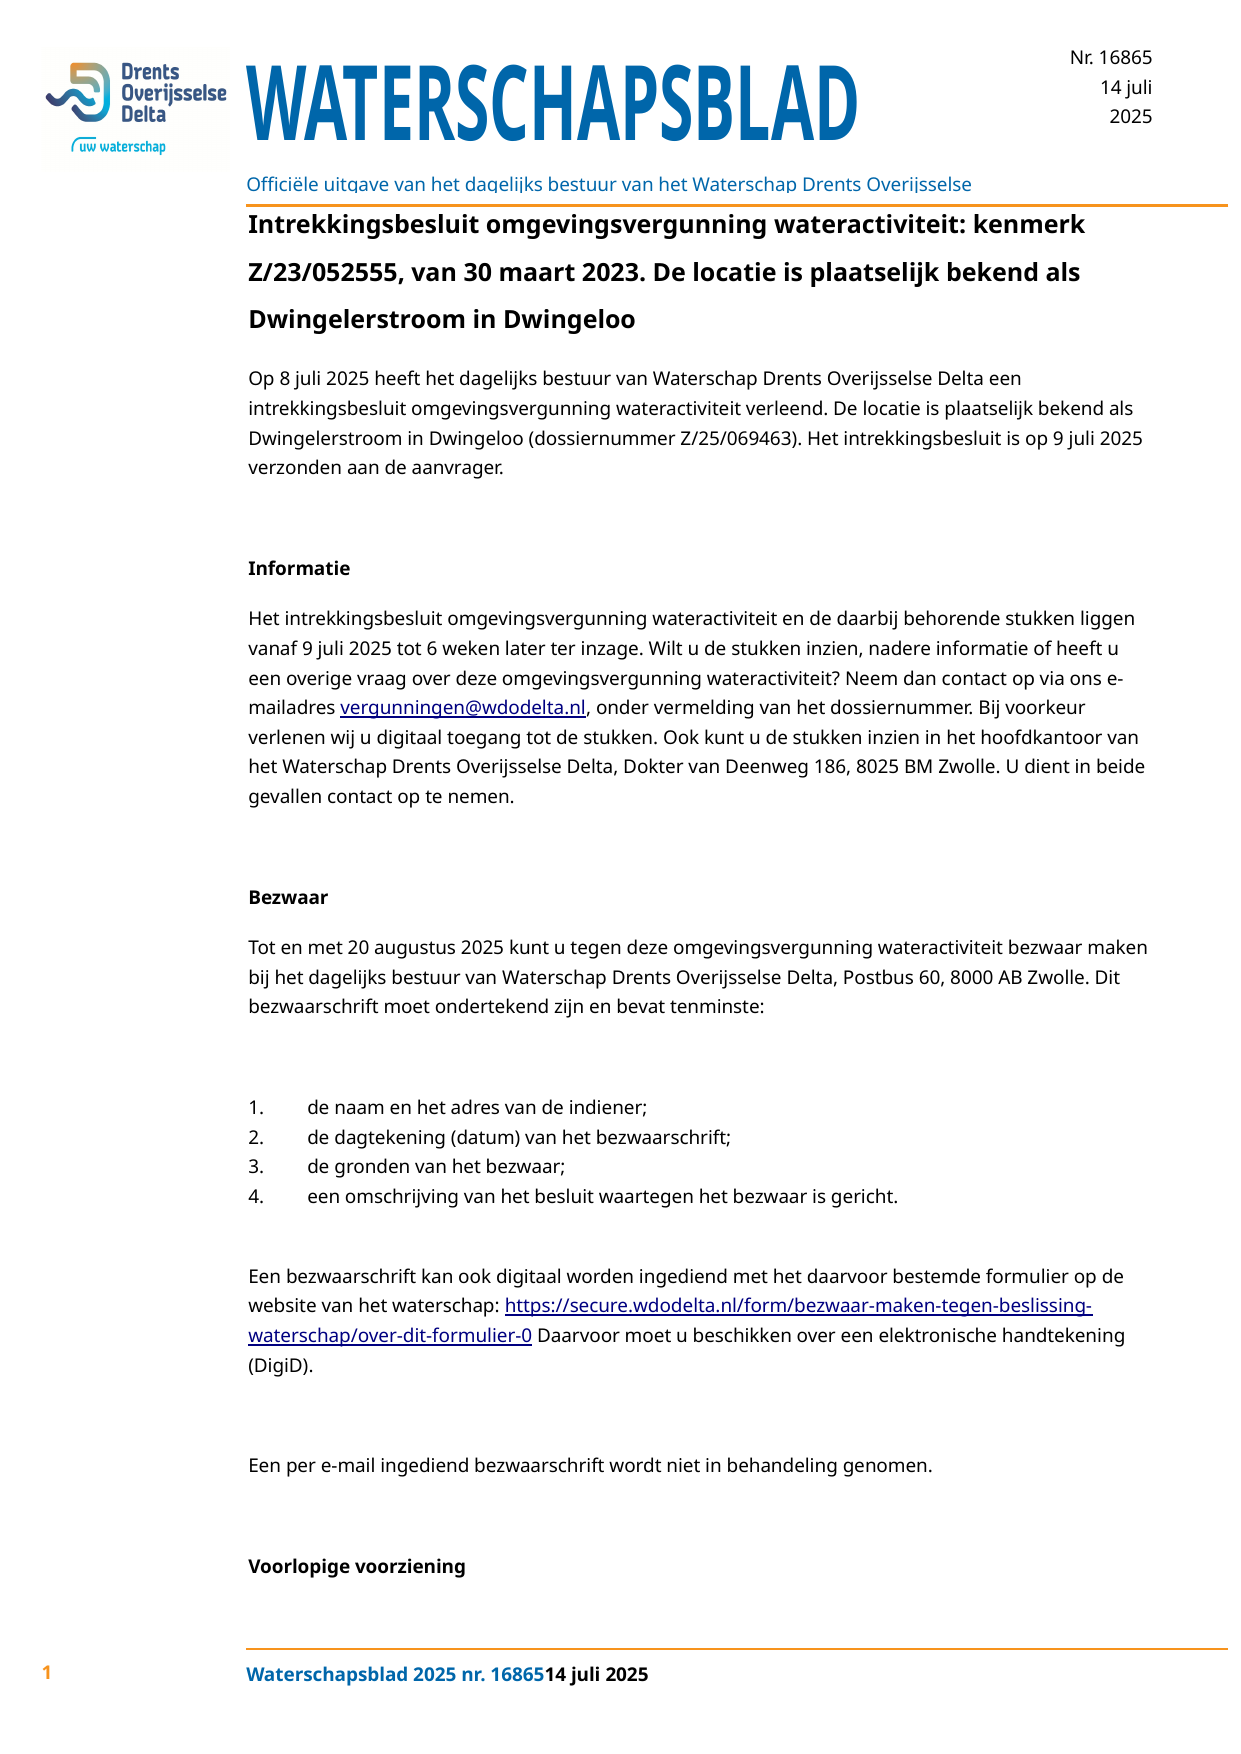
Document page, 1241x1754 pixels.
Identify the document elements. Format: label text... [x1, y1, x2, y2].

text Bezwaar [248, 884, 1152, 909]
picture [41, 47, 231, 172]
text Intrekkingsbesluit omgevingsvergunning wateractiviteit: kenmerk Z/23/052555, van 30 maart 2023. De locatie is plaatselijk bekend als Dwingelerstroom in Dwingeloo [248, 207, 1152, 336]
list een omschrijving van het besluit waartegen het bezwaar is gericht. [248, 1183, 1152, 1209]
text Het intrekkingsbesluit omgevingsvergunning wateractiviteit en de daarbij behorende stukken liggen vanaf 9 juli 2025 tot 6 weken later ter inzage. Wilt u de stukken inzien, nadere informatie of heeft u een overige vraag over deze omgevingsvergunning wateractiviteit? Neem dan contact op via ons e-mailadres vergunningen@wdodelta.nl, onder vermelding van het dossiernummer. Bij voorkeur verlenen wij u digitaal toegang tot de stukken. Ook kunt u de stukken inzien in het hoofdkantoor van het Waterschap Drents Overijsselse Delta, Dokter van Deenweg 186, 8025 BM Zwolle. U dient in beide gevallen contact op te nemen. [248, 606, 1152, 809]
list de dagtekening (datum) van het bezwaarschrift; [248, 1124, 1152, 1149]
text Voorlopige voorziening [248, 1553, 1152, 1579]
list de gronden van het bezwaar; [248, 1153, 1152, 1179]
text Informatie [248, 555, 1152, 581]
text Op 8 juli 2025 heeft het dagelijks bestuur van Waterschap Drents Overijsselse Delta een intrekkingsbesluit omgevingsvergunning wateractiviteit verleend. De locatie is plaatselijk bekend als Dwingelerstroom in Dwingeloo (dossiernummer Z/25/069463). Het intrekkingsbesluit is op 9 juli 2025 verzonden aan de aanvrager. [248, 366, 1152, 480]
text Een bezwaarschrift kan ook digitaal worden ingediend met het daarvoor bestemde formulier op de website van het waterschap: https://secure.wdodelta.nl/form/bezwaar-maken-tegen-beslissing-waterschap/over-dit-formulier-0 Daarvoor moet u beschikken over een elektronische handtekening (DigiD). [248, 1263, 1152, 1377]
text Tot en met 20 augustus 2025 kunt u tegen deze omgevingsvergunning wateractiviteit bezwaar maken bij het dagelijks bestuur van Waterschap Drents Overijsselse Delta, Postbus 60, 8000 AB Zwolle. Dit bezwaarschrift moet ondertekend zijn en bevat tenminste: [248, 934, 1152, 1019]
list de naam en het adres van de indiener; [248, 1094, 1152, 1120]
text Een per e-mail ingediend bezwaarschrift wordt niet in behandeling genomen. [248, 1453, 1152, 1478]
